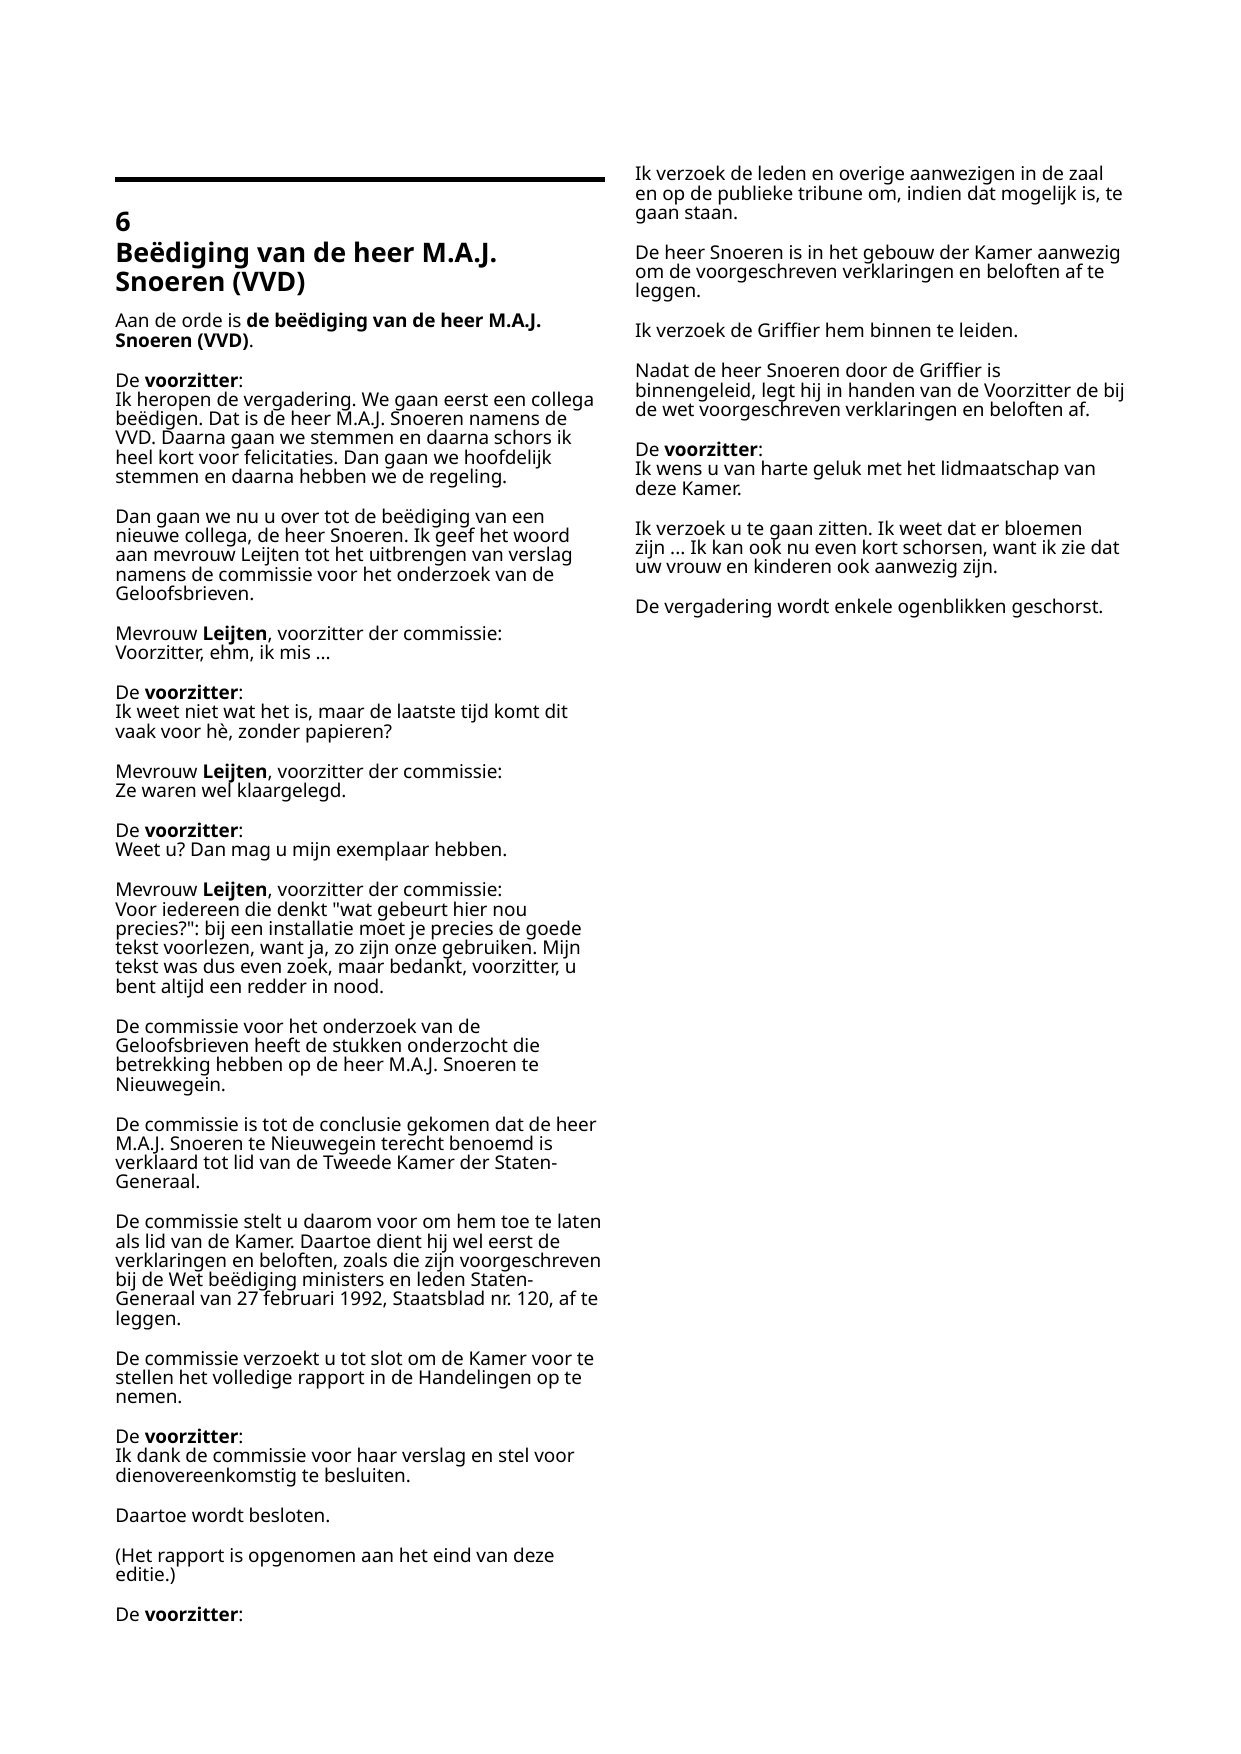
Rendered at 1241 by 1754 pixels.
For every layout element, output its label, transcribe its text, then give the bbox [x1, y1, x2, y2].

text De commissie voor het onderzoek van de Geloofsbrieven heeft de stukken onderzocht die betrekking hebben op de heer M.A.J. Snoeren te Nieuwegein. [115, 1018, 605, 1095]
text Ze waren wel klaargelegd. [115, 782, 605, 801]
text 6 [115, 203, 605, 239]
text De commissie is tot de conclusie gekomen dat de heer M.A.J. Snoeren te Nieuwegein terecht benoemd is verklaard tot lid van de Tweede Kamer der Staten-Generaal. [115, 1116, 605, 1193]
text De commissie verzoekt u tot slot om de Kamer voor te stellen het volledige rapport in de Handelingen op te nemen. [115, 1350, 605, 1407]
text Beëdiging van de heer M.A.J. Snoeren (VVD) [115, 239, 605, 312]
text Ik verzoek de leden en overige aanwezigen in de zaal en op de publieke tribune om, indien dat mogelijk is, te gaan staan. [635, 165, 1125, 223]
text (Het rapport is opgenomen aan het eind van deze editie.) [115, 1547, 605, 1585]
text Mevrouw Leijten, voorzitter der commissie: [115, 625, 605, 644]
text De voorzitter: [115, 1606, 605, 1625]
text De voorzitter: [115, 1428, 605, 1447]
text Weet u? Dan mag u mijn exemplaar hebben. [115, 841, 605, 861]
text Nadat de heer Snoeren door de Griffier is binnengeleid, legt hij in handen van de Voorzitter de bij de wet voorgeschreven verklaringen en beloften af. [635, 362, 1125, 420]
text Aan de orde is de beëdiging van de heer M.A.J. Snoeren (VVD). [115, 312, 605, 351]
text Ik dank de commissie voor haar verslag en stel voor dienovereenkomstig te besluiten. [115, 1447, 605, 1486]
text De voorzitter: [635, 441, 1125, 460]
text De voorzitter: [115, 372, 605, 391]
text De voorzitter: [115, 684, 605, 703]
text De commissie stelt u daarom voor om hem toe te laten als lid van de Kamer. Daartoe dient hij wel eerst de verklaringen en beloften, zoals die zijn voorgeschreven bij de Wet beëdiging ministers en leden Staten-Generaal van 27 februari 1992, Staatsblad nr. 120, af te leggen. [115, 1213, 605, 1329]
text Ik verzoek de Griffier hem binnen te leiden. [635, 322, 1125, 342]
text Voor iedereen die denkt "wat gebeurt hier nou precies?": bij een installatie moet je precies de goede tekst voorlezen, want ja, zo zijn onze gebruiken. Mijn tekst was dus even zoek, maar bedankt, voorzitter, u bent altijd een redder in nood. [115, 901, 605, 997]
text Ik verzoek u te gaan zitten. Ik weet dat er bloemen zijn ... Ik kan ook nu even kort schorsen, want ik zie dat uw vrouw en kinderen ook aanwezig zijn. [635, 519, 1125, 577]
text De vergadering wordt enkele ogenblikken geschorst. [635, 598, 1125, 617]
text Daartoe wordt besloten. [115, 1507, 605, 1526]
text Ik heropen de vergadering. We gaan eerst een collega beëdigen. Dat is de heer M.A.J. Snoeren namens de VVD. Daarna gaan we stemmen en daarna schors ik heel kort voor felicitaties. Dan gaan we hoofdelijk stemmen en daarna hebben we de regeling. [115, 391, 605, 487]
text Ik weet niet wat het is, maar de laatste tijd komt dit vaak voor hè, zonder papieren? [115, 703, 605, 742]
text Mevrouw Leijten, voorzitter der commissie: [115, 881, 605, 901]
text Dan gaan we nu u over tot de beëdiging van een nieuwe collega, de heer Snoeren. Ik geef het woord aan mevrouw Leijten tot het uitbrengen van verslag namens de commissie voor het onderzoek van de Geloofsbrieven. [115, 508, 605, 604]
text Mevrouw Leijten, voorzitter der commissie: [115, 763, 605, 782]
text Voorzitter, ehm, ik mis ... [115, 644, 605, 663]
text De heer Snoeren is in het gebouw der Kamer aanwezig om de voorgeschreven verklaringen en beloften af te leggen. [635, 244, 1125, 302]
text Ik wens u van harte geluk met het lidmaatschap van deze Kamer. [635, 460, 1125, 499]
text De voorzitter: [115, 822, 605, 841]
